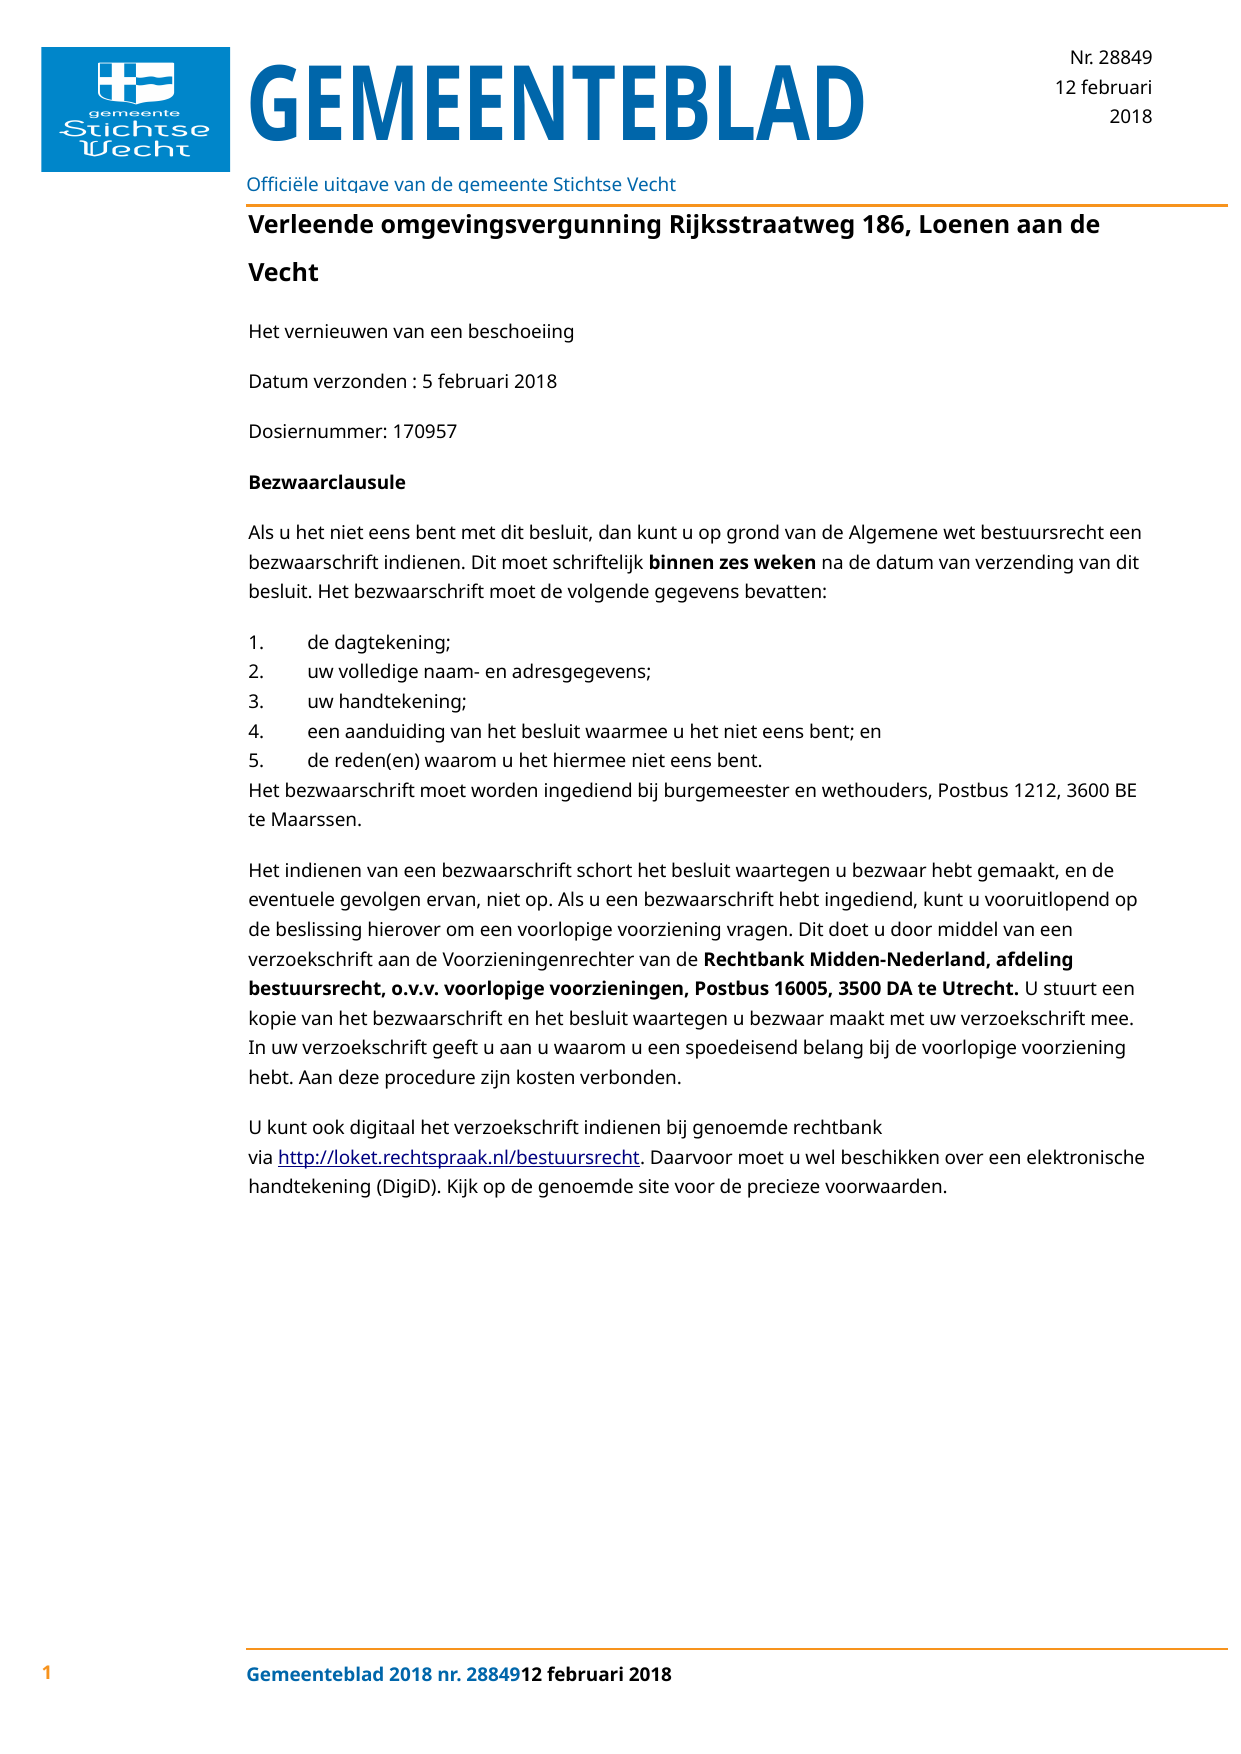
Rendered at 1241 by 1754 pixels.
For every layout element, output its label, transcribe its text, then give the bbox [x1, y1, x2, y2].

text Verleende omgevingsvergunning Rijksstraatweg 186, Loenen aan de Vecht [248, 207, 1152, 288]
text Het indienen van een bezwaarschrift schort het besluit waartegen u bezwaar hebt gemaakt, en de eventuele gevolgen ervan, niet op. Als u een bezwaarschrift hebt ingediend, kunt u vooruitlopend op de beslissing hierover om een voorlopige voorziening vragen. Dit doet u door middel van een verzoekschrift aan de Voorzieningenrechter van de Rechtbank Midden-Nederland, afdeling bestuursrecht, o.v.v. voorlopige voorzieningen, Postbus 16005, 3500 DA te Utrecht. U stuurt een kopie van het bezwaarschrift en het besluit waartegen u bezwaar maakt met uw verzoekschrift mee. In uw verzoekschrift geeft u aan u waarom u een spoedeisend belang bij de voorlopige voorziening hebt. Aan deze procedure zijn kosten verbonden. [248, 857, 1152, 1090]
text Het bezwaarschrift moet worden ingediend bij burgemeester en wethouders, Postbus 1212, 3600 BE te Maarssen. [248, 777, 1152, 832]
list de dagtekening; [248, 629, 1152, 655]
picture [99, 63, 135, 101]
list uw handtekening; [248, 688, 1152, 714]
picture [137, 63, 174, 103]
text Als u het niet eens bent met dit besluit, dan kunt u op grond van de Algemene wet bestuursrecht een bezwaarschrift indienen. Dit moet schriftelijk binnen zes weken na de datum van verzending van dit besluit. Het bezwaarschrift moet de volgende gegevens bevatten: [248, 519, 1152, 604]
text Datum verzonden : 5 februari 2018 [248, 368, 1152, 394]
text Dosiernummer: 170957 [248, 419, 1152, 444]
list een aanduiding van het besluit waarmee u het niet eens bent; en [248, 718, 1152, 744]
text U kunt ook digitaal het verzoekschrift indienen bij genoemde rechtbank via http://loket.rechtspraak.nl/bestuursrecht. Daarvoor moet u wel beschikken over een elektronische handtekening (DigiD). Kijk op de genoemde site voor de precieze voorwaarden. [248, 1114, 1152, 1199]
list de reden(en) waarom u het hiermee niet eens bent. [248, 747, 1152, 773]
text Bezwaarclausule [248, 469, 1152, 495]
text Het vernieuwen van een beschoeiing [248, 318, 1152, 344]
list uw volledige naam- en adresgegevens; [248, 659, 1152, 684]
